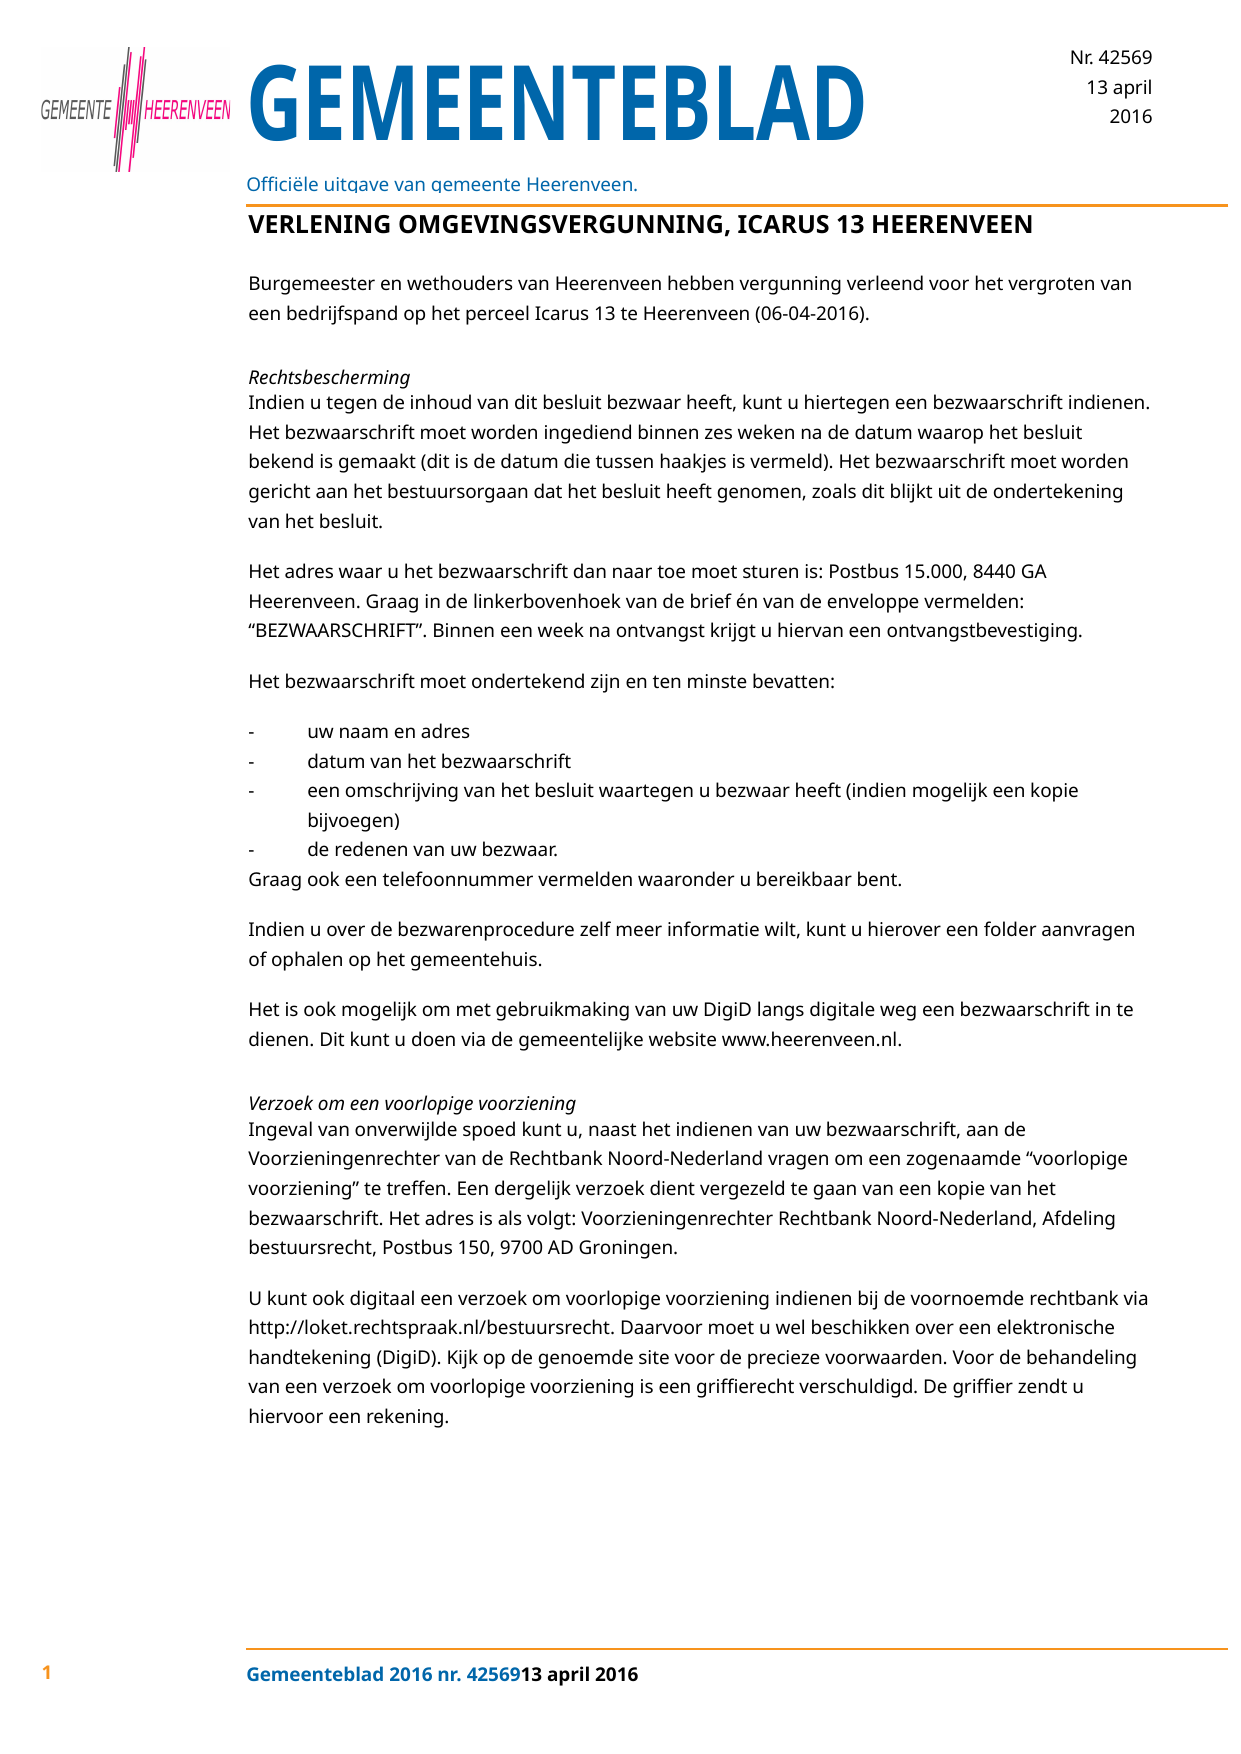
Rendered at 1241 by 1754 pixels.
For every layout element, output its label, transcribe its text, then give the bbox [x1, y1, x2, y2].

text Ingeval van onverwijlde spoed kunt u, naast het indienen van uw bezwaarschrift, aan de Voorzieningenrechter van de Rechtbank Noord-Nederland vragen om een zogenaamde “voorlopige voorziening” te treffen. Een dergelijk verzoek dient vergezeld te gaan van een kopie van het bezwaarschrift. Het adres is als volgt: Voorzieningenrechter Rechtbank Noord-Nederland, Afdeling bestuursrecht, Postbus 150, 9700 AD Groningen. [248, 1116, 1152, 1260]
text Verzoek om een voorlopige voorziening [248, 1090, 1152, 1116]
text Burgemeester en wethouders van Heerenveen hebben vergunning verleend voor het vergroten van een bedrijfspand op het perceel Icarus 13 te Heerenveen (06-04-2016). [248, 270, 1152, 326]
list de redenen van uw bezwaar. [248, 837, 1152, 862]
picture [41, 47, 231, 172]
text Het is ook mogelijk om met gebruikmaking van uw DigiD langs digitale weg een bezwaarschrift in te dienen. Dit kunt u doen via de gemeentelijke website www.heerenveen.nl. [248, 997, 1152, 1052]
list een omschrijving van het besluit waartegen u bezwaar heeft (indien mogelijk een kopie bijvoegen) [248, 777, 1152, 833]
text U kunt ook digitaal een verzoek om voorlopige voorziening indienen bij de voornoemde rechtbank via http://loket.rechtspraak.nl/bestuursrecht. Daarvoor moet u wel beschikken over een elektronische handtekening (DigiD). Kijk op de genoemde site voor de precieze voorwaarden. Voor de behandeling van een verzoek om voorlopige voorziening is een griffierecht verschuldigd. De griffier zendt u hiervoor een rekening. [248, 1285, 1152, 1429]
text Graag ook een telefoonnummer vermelden waaronder u bereikbaar bent. [248, 866, 1152, 892]
list uw naam en adres [248, 718, 1152, 744]
text Indien u over de bezwarenprocedure zelf meer informatie wilt, kunt u hierover een folder aanvragen of ophalen op het gemeentehuis. [248, 917, 1152, 972]
text Het bezwaarschrift moet ondertekend zijn en ten minste bevatten: [248, 668, 1152, 694]
text Het adres waar u het bezwaarschrift dan naar toe moet sturen is: Postbus 15.000, 8440 GA Heerenveen. Graag in de linkerbovenhoek van de brief én van de enveloppe vermelden: “BEZWAARSCHRIFT”. Binnen een week na ontvangst krijgt u hiervan een ontvangstbevestiging. [248, 558, 1152, 643]
text Rechtsbescherming [248, 364, 1152, 389]
text VERLENING OMGEVINGSVERGUNNING, ICARUS 13 HEERENVEEN [248, 207, 1152, 241]
text Indien u tegen de inhoud van dit besluit bezwaar heeft, kunt u hiertegen een bezwaarschrift indienen. Het bezwaarschrift moet worden ingediend binnen zes weken na de datum waarop het besluit bekend is gemaakt (dit is de datum die tussen haakjes is vermeld). Het bezwaarschrift moet worden gericht aan het bestuursorgaan dat het besluit heeft genomen, zoals dit blijkt uit de ondertekening van het besluit. [248, 389, 1152, 534]
list datum van het bezwaarschrift [248, 748, 1152, 774]
